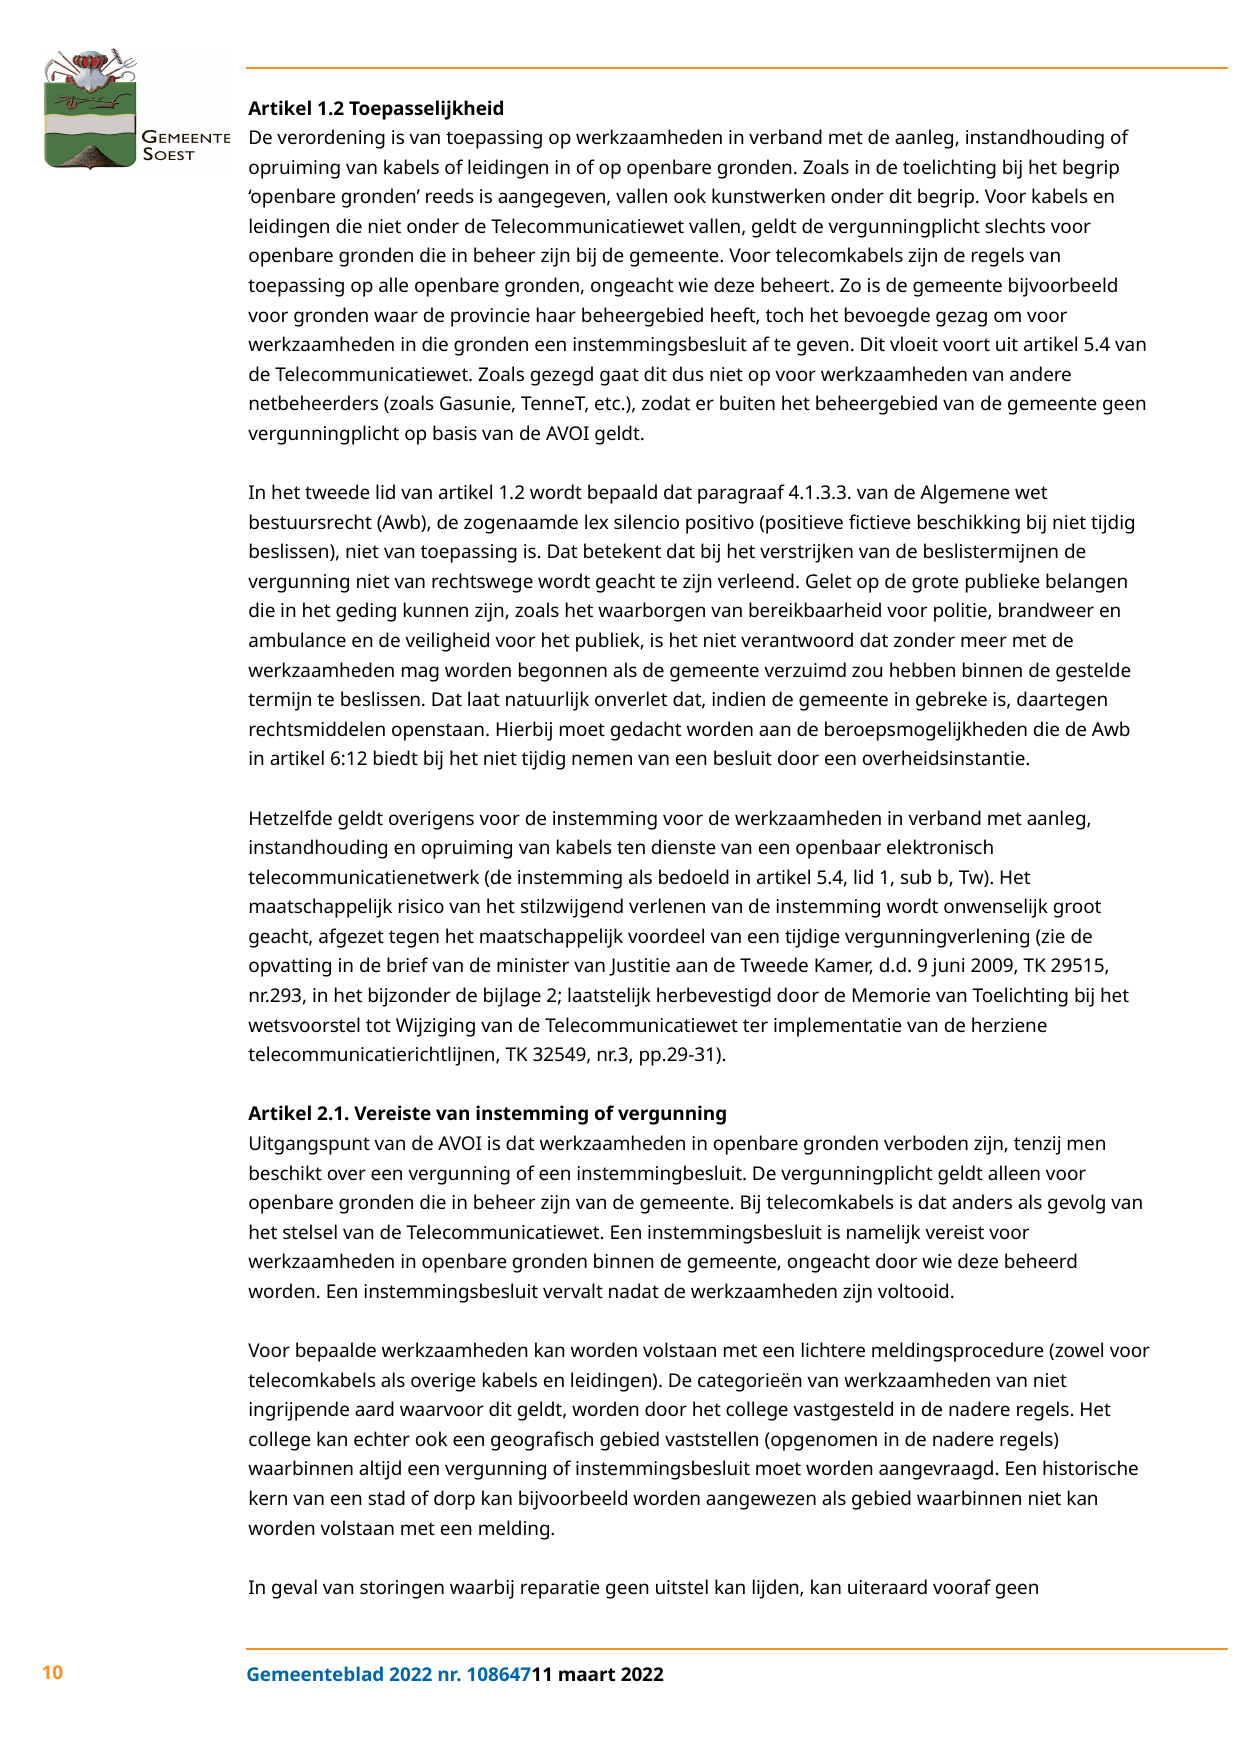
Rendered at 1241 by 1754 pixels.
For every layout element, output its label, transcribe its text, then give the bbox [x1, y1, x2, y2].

text Uitgangspunt van de AVOI is dat werkzaamheden in openbare gronden verboden zijn, tenzij men beschikt over een vergunning of een instemmingbesluit. De vergunningplicht geldt alleen voor openbare gronden die in beheer zijn van de gemeente. Bij telecomkabels is dat anders als gevolg van het stelsel van de Telecommunicatiewet. Een instemmingsbesluit is namelijk vereist voor werkzaamheden in openbare gronden binnen de gemeente, ongeacht door wie deze beheerd worden. Een instemmingsbesluit vervalt nadat de werkzaamheden zijn voltooid. [248, 1130, 1152, 1304]
picture [41, 47, 231, 172]
text Artikel 2.1. Vereiste van instemming of vergunning [248, 1101, 1152, 1126]
text Hetzelfde geldt overigens voor de instemming voor de werkzaamheden in verband met aanleg, instandhouding en opruiming van kabels ten dienste van een openbaar elektronisch telecommunicatienetwerk (de instemming als bedoeld in artikel 5.4, lid 1, sub b, Tw). Het maatschappelijk risico van het stilzwijgend verlenen van de instemming wordt onwenselijk groot geacht, afgezet tegen het maatschappelijk voordeel van een tijdige vergunningverlening (zie de opvatting in de brief van de minister van Justitie aan de Tweede Kamer, d.d. 9 juni 2009, TK 29515, nr.293, in het bijzonder de bijlage 2; laatstelijk herbevestigd door de Memorie van Toelichting bij het wetsvoorstel tot Wijziging van de Telecommunicatiewet ter implementatie van de herziene telecommunicatierichtlijnen, TK 32549, nr.3, pp.29-31). [248, 805, 1152, 1067]
text Voor bepaalde werkzaamheden kan worden volstaan met een lichtere meldingsprocedure (zowel voor telecomkabels als overige kabels en leidingen). De categorieën van werkzaamheden van niet ingrijpende aard waarvoor dit geldt, worden door het college vastgesteld in de nadere regels. Het college kan echter ook een geografisch gebied vaststellen (opgenomen in de nadere regels) waarbinnen altijd een vergunning of instemmingsbesluit moet worden aangevraagd. Een historische kern van een stad of dorp kan bijvoorbeeld worden aangewezen als gebied waarbinnen niet kan worden volstaan met een melding. [248, 1337, 1152, 1541]
text Artikel 1.2 Toepasselijkheid [248, 95, 1152, 121]
text In het tweede lid van artikel 1.2 wordt bepaald dat paragraaf 4.1.3.3. van de Algemene wet bestuursrecht (Awb), de zogenaamde lex silencio positivo (positieve fictieve beschikking bij niet tijdig beslissen), niet van toepassing is. Dat betekent dat bij het verstrijken van de beslistermijnen de vergunning niet van rechtswege wordt geacht te zijn verleend. Gelet op de grote publieke belangen die in het geding kunnen zijn, zoals het waarborgen van bereikbaarheid voor politie, brandweer en ambulance en de veiligheid voor het publiek, is het niet verantwoord dat zonder meer met de werkzaamheden mag worden begonnen als de gemeente verzuimd zou hebben binnen de gestelde termijn te beslissen. Dat laat natuurlijk onverlet dat, indien de gemeente in gebreke is, daartegen rechtsmiddelen openstaan. Hierbij moet gedacht worden aan de beroepsmogelijkheden die de Awb in artikel 6:12 biedt bij het niet tijdig nemen van een besluit door een overheidsinstantie. [248, 479, 1152, 771]
text De verordening is van toepassing op werkzaamheden in verband met de aanleg, instandhouding of opruiming van kabels of leidingen in of op openbare gronden. Zoals in de toelichting bij het begrip ‘openbare gronden’ reeds is aangegeven, vallen ook kunstwerken onder dit begrip. Voor kabels en leidingen die niet onder de Telecommunicatiewet vallen, geldt de vergunningplicht slechts voor openbare gronden die in beheer zijn bij de gemeente. Voor telecomkabels zijn de regels van toepassing op alle openbare gronden, ongeacht wie deze beheert. Zo is de gemeente bijvoorbeeld voor gronden waar de provincie haar beheergebied heeft, toch het bevoegde gezag om voor werkzaamheden in die gronden een instemmingsbesluit af te geven. Dit vloeit voort uit artikel 5.4 van de Telecommunicatiewet. Zoals gezegd gaat dit dus niet op voor werkzaamheden van andere netbeheerders (zoals Gasunie, TenneT, etc.), zodat er buiten het beheergebied van de gemeente geen vergunningplicht op basis van de AVOI geldt. [248, 124, 1152, 446]
text In geval van storingen waarbij reparatie geen uitstel kan lijden, kan uiteraard vooraf geen [248, 1574, 1152, 1600]
